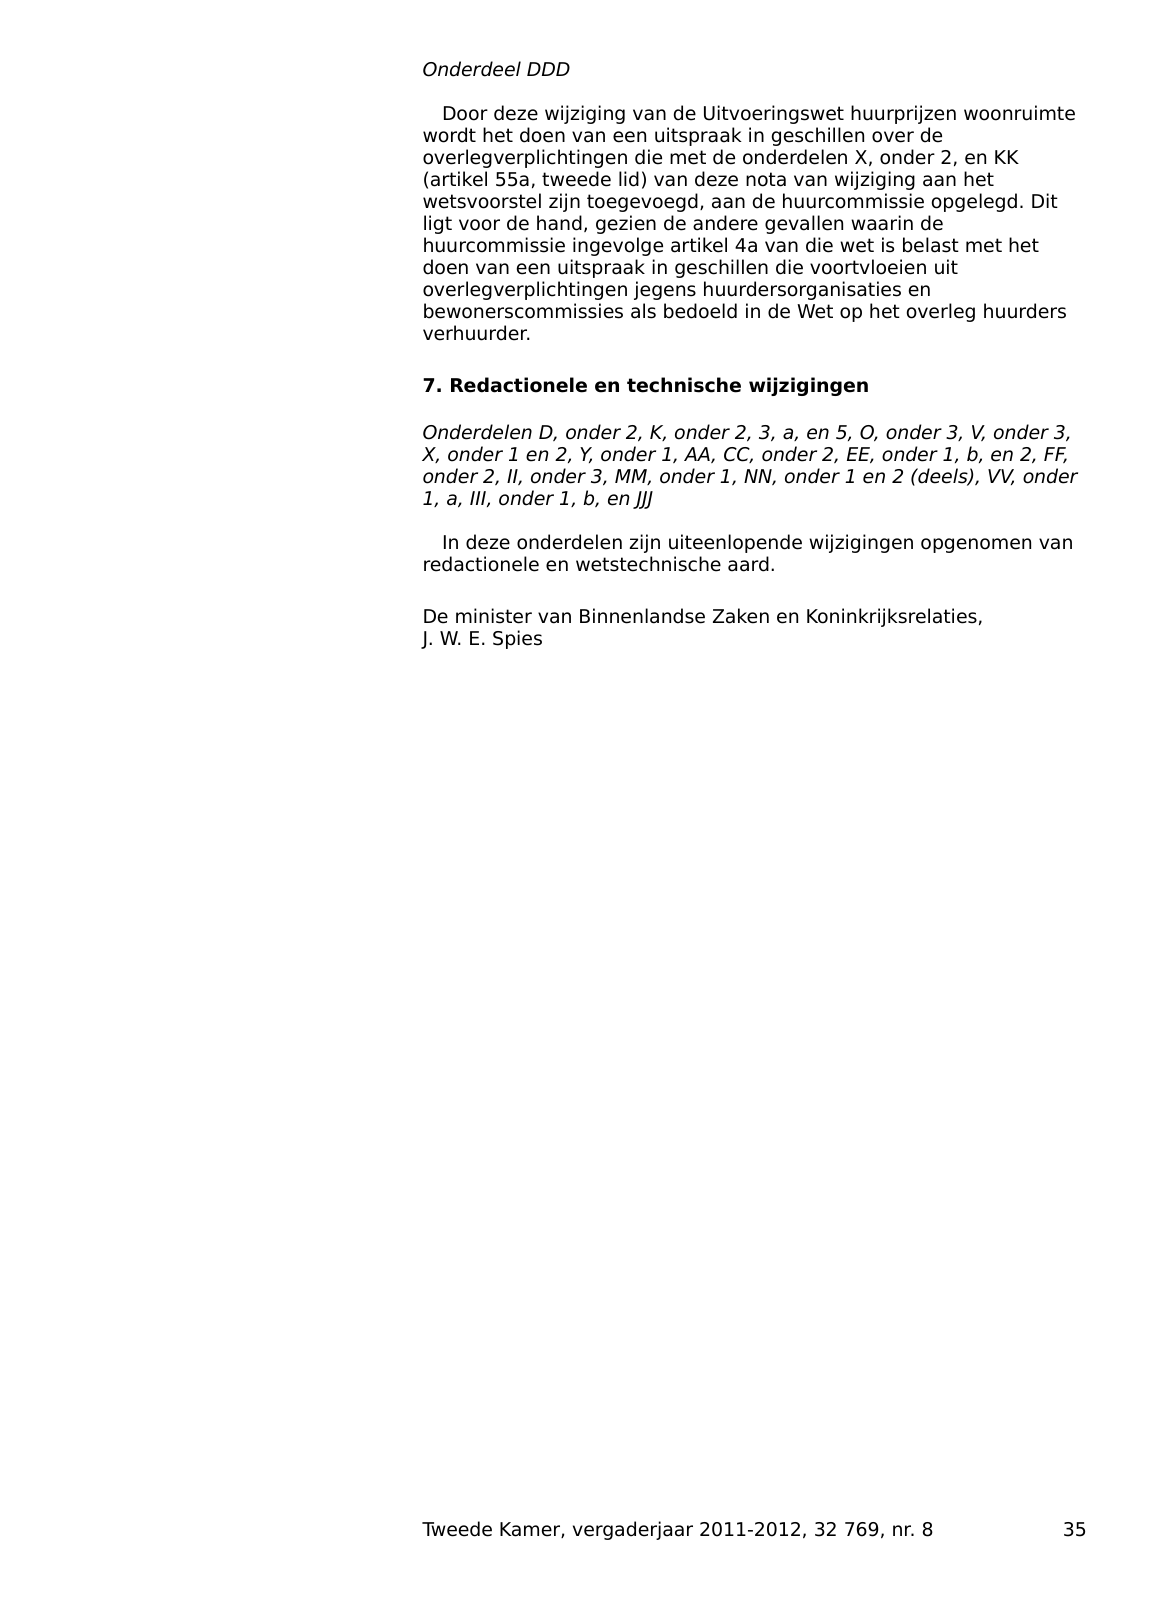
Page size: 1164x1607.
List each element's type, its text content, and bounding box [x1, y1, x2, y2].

subtitle 7. Redactionele en technische wijzigingen [422, 375, 1087, 397]
subtitle Onderdelen D, onder 2, K, onder 2, 3, a, en 5, O, onder 3, V, onder 3, X, onder 1 en 2, Y, onder 1, AA, CC, onder 2, EE, onder 1, b, en 2, FF, onder 2, II, onder 3, MM, onder 1, NN, onder 1 en 2 (deels), VV, onder 1, a, III, onder 1, b, en JJJ [422, 422, 1087, 510]
text In deze onderdelen zijn uiteenlopende wijzigingen opgenomen van redactionele en wetstechnische aard. [422, 532, 1087, 576]
text Door deze wijziging van de Uitvoeringswet huurprijzen woonruimte wordt het doen van een uitspraak in geschillen over de overlegverplichtingen die met de onderdelen X, onder 2, en KK (artikel 55a, tweede lid) van deze nota van wijziging aan het wetsvoorstel zijn toegevoegd, aan de huurcommissie opgelegd. Dit ligt voor de hand, gezien de andere gevallen waarin de huurcommissie ingevolge artikel 4a van die wet is belast met het doen van een uitspraak in geschillen die voortvloeien uit overlegverplichtingen jegens huurdersorganisaties en bewonerscommissies als bedoeld in de Wet op het overleg huurders verhuurder. [422, 103, 1087, 345]
subtitle Onderdeel DDD [422, 59, 1087, 81]
text De minister van Binnenlandse Zaken en Koninkrijksrelaties, J. W. E. Spies [422, 606, 1087, 650]
